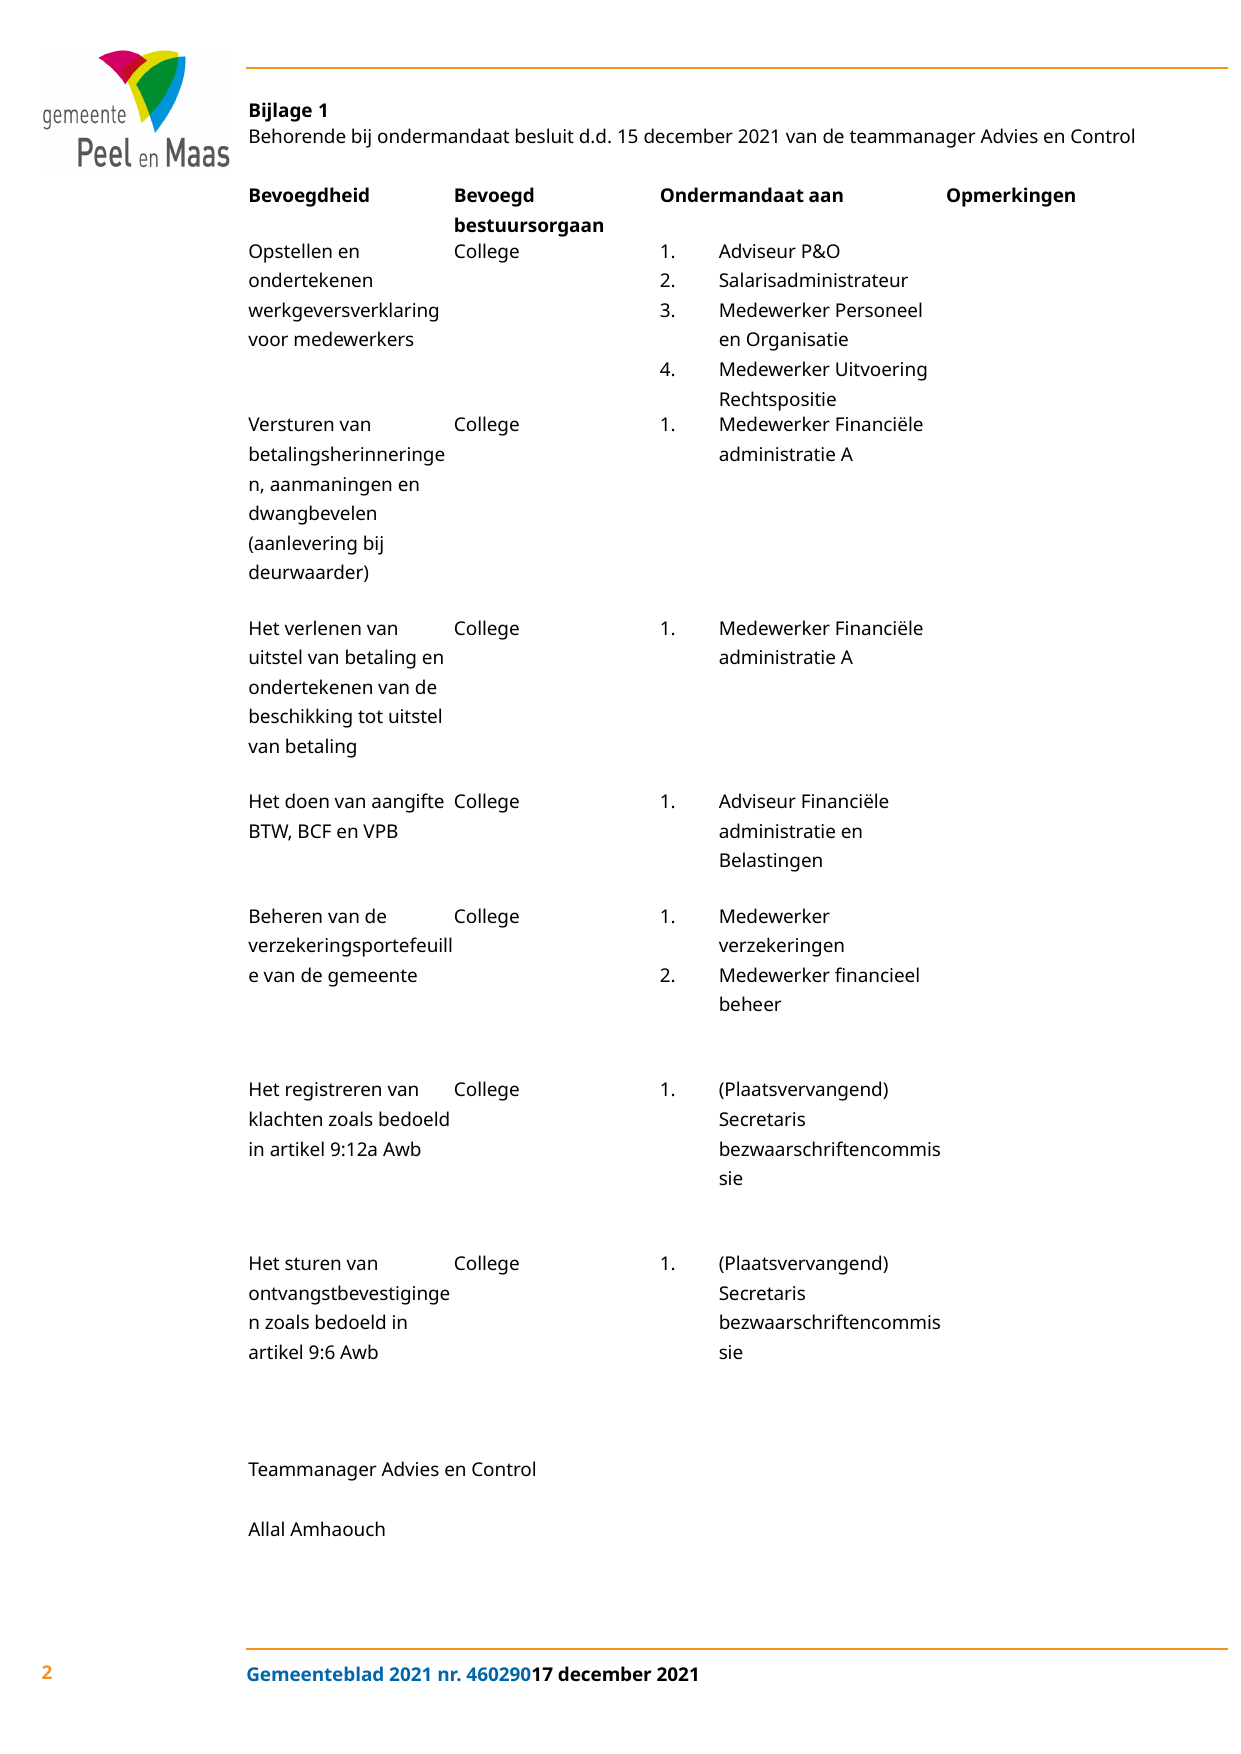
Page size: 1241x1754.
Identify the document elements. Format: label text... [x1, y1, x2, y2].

text Bijlage 1 [248, 95, 1152, 123]
table_cell Opstellen en ondertekenen werkgeversverklaring voor medewerkers [248, 238, 454, 412]
table_cell [946, 238, 1152, 412]
table_cell [946, 615, 1152, 788]
table_header Opmerkingen [946, 183, 1152, 238]
table_cell (Plaatsvervangend) Secretaris bezwaarschriftencommissie [660, 1077, 946, 1250]
table_cell Medewerker verzekeringen Medewerker financieel beheer [660, 903, 946, 1077]
table_cell [946, 789, 1152, 903]
table_cell College [454, 903, 659, 1077]
text Behorende bij ondermandaat besluit d.d. 15 december 2021 van de teammanager Advies en Control [248, 123, 1152, 149]
table_cell Medewerker Financiële administratie A [660, 412, 946, 615]
table_cell Beheren van de verzekeringsportefeuille van de gemeente [248, 903, 454, 1077]
table_cell Adviseur Financiële administratie en Belastingen [660, 789, 946, 903]
table_cell [946, 1250, 1152, 1424]
table_cell College [454, 238, 659, 412]
table_cell (Plaatsvervangend) Secretaris bezwaarschriftencommissie [660, 1250, 946, 1424]
table_cell Het doen van aangifte BTW, BCF en VPB [248, 789, 454, 903]
table_header Bevoegdheid [248, 183, 454, 238]
table_cell Het registreren van klachten zoals bedoeld in artikel 9:12a Awb [248, 1077, 454, 1250]
table_header Bevoegd bestuursorgaan [454, 183, 659, 238]
text Allal Amhaouch [248, 1516, 1152, 1542]
table_cell College [454, 412, 659, 615]
table_cell [946, 412, 1152, 615]
table_cell College [454, 1250, 659, 1424]
table_cell College [454, 615, 659, 788]
table_header Ondermandaat aan [660, 183, 946, 238]
table_cell Versturen van betalingsherinneringen, aanmaningen en dwangbevelen (aanlevering bij deurwaarder) [248, 412, 454, 615]
table_cell [946, 1077, 1152, 1250]
table_cell Het verlenen van uitstel van betaling en ondertekenen van de beschikking tot uitstel van betaling [248, 615, 454, 788]
table_cell College [454, 1077, 659, 1250]
table_cell [946, 903, 1152, 1077]
table_cell Medewerker Financiële administratie A [660, 615, 946, 788]
text Teammanager Advies en Control [248, 1457, 1152, 1482]
table_cell College [454, 789, 659, 903]
picture [41, 47, 231, 172]
table_cell Het sturen van ontvangstbevestigingen zoals bedoeld in artikel 9:6 Awb [248, 1250, 454, 1424]
table_cell Adviseur P&O Salarisadministrateur Medewerker Personeel en Organisatie Medewerker Uitvoering Rechtspositie [660, 238, 946, 412]
